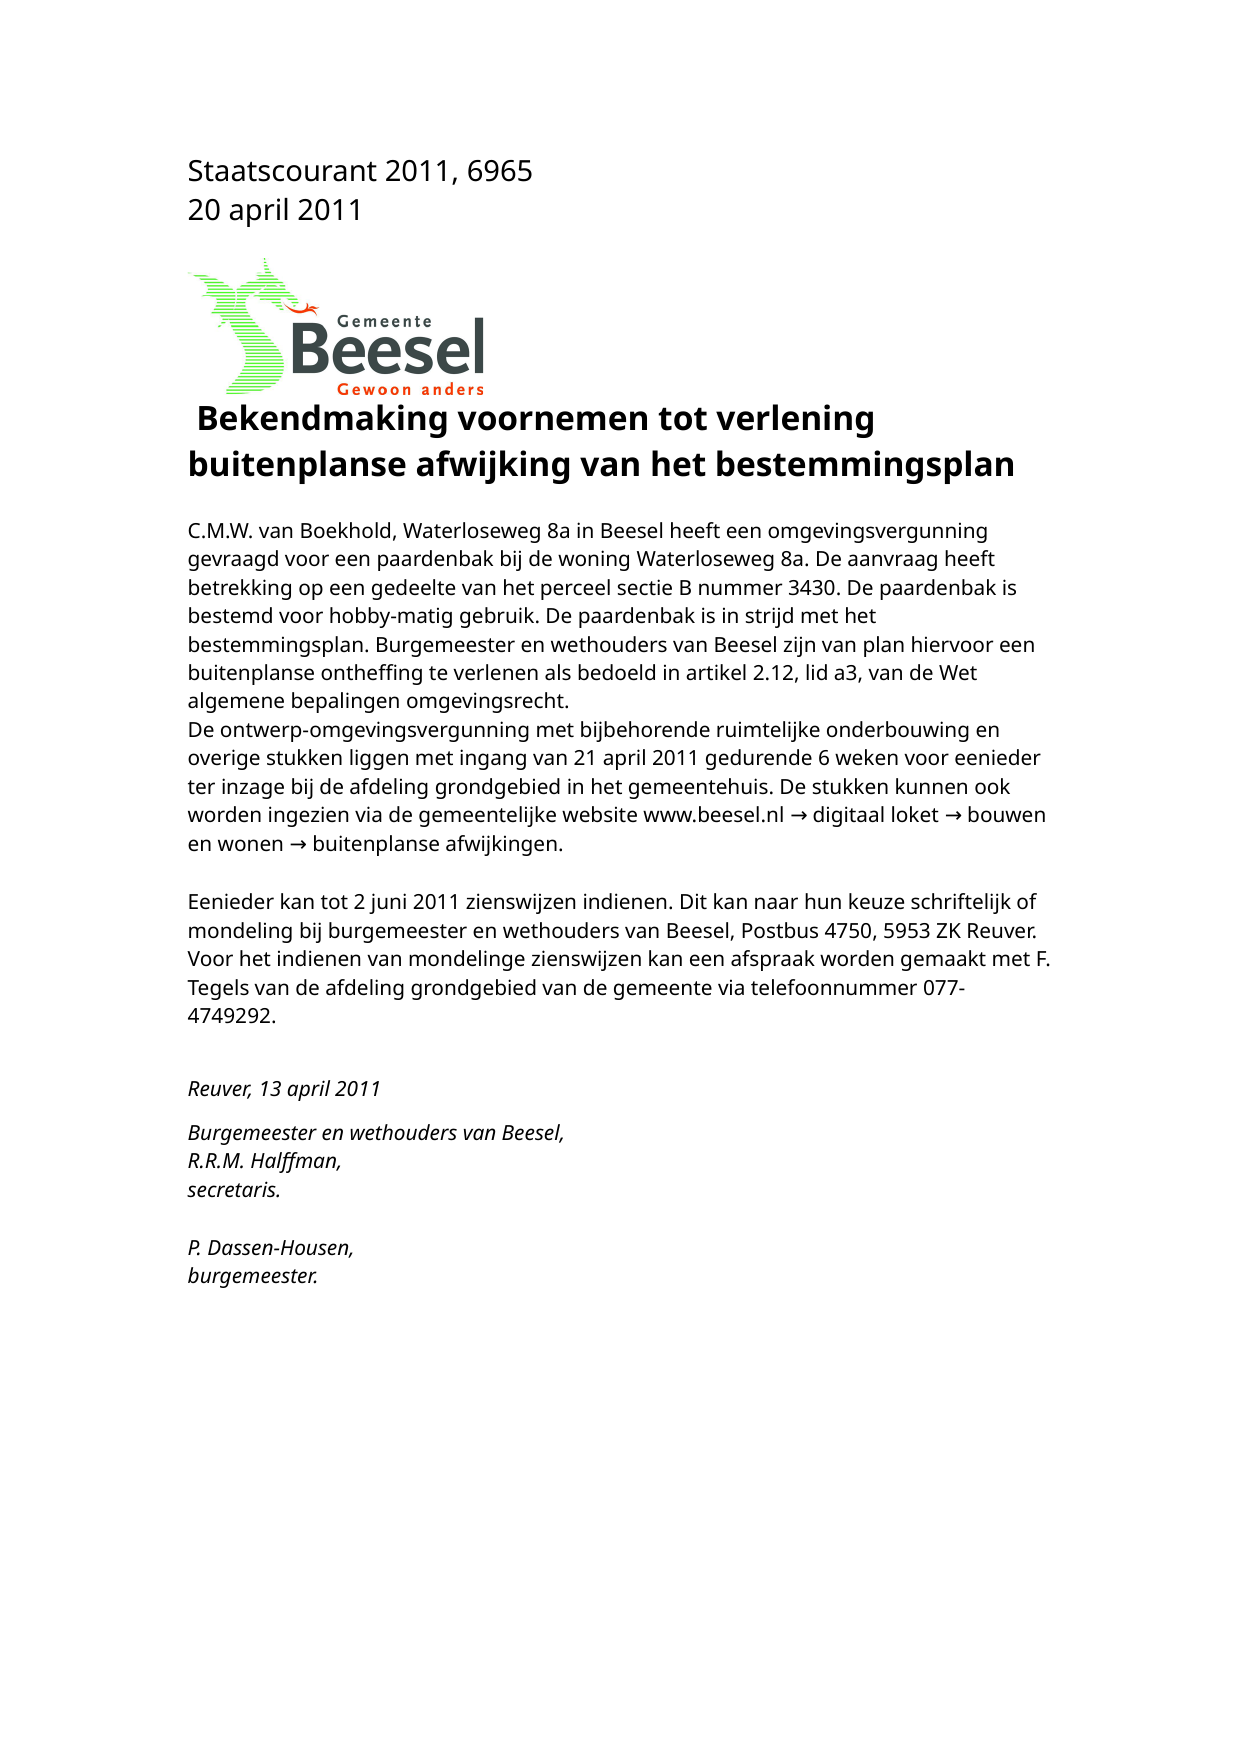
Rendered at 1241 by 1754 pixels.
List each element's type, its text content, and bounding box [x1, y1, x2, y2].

text secretaris. [187, 1175, 1053, 1203]
text Staatscourant 2011, 6965 [187, 150, 1053, 190]
text 20 april 2011 [187, 190, 1053, 229]
text De ontwerp-omgevingsvergunning met bijbehorende ruimtelijke onderbouwing en overige stukken liggen met ingang van 21 april 2011 gedurende 6 weken voor eenieder ter inzage bij de afdeling grondgebied in het gemeentehuis. De stukken kunnen ook worden ingezien via de gemeentelijke website www.beesel.nl → digitaal loket → bouwen en wonen → buitenplanse afwijkingen. [187, 715, 1053, 857]
text burgemeester. [187, 1262, 1053, 1290]
text Eenieder kan tot 2 juni 2011 zienswijzen indienen. Dit kan naar hun keuze schriftelijk of mondeling bij burgemeester en wethouders van Beesel, Postbus 4750, 5953 ZK Reuver. Voor het indienen van mondelinge zienswijzen kan een afspraak worden gemaakt met F. Tegels van de afdeling grondgebied van de gemeente via telefoonnummer 077-4749292. [187, 887, 1053, 1029]
text Burgemeester en wethouders van Beesel, [187, 1118, 1053, 1146]
text P. Dassen-Housen, [187, 1233, 1053, 1262]
text R.R.M. Halffman, [187, 1146, 1053, 1175]
text C.M.W. van Boekhold, Waterloseweg 8a in Beesel heeft een omgevingsvergunning gevraagd voor een paardenbak bij de woning Waterloseweg 8a. De aanvraag heeft betrekking op een gedeelte van het perceel sectie B nummer 3430. De paardenbak is bestemd voor hobby-matig gebruik. De paardenbak is in strijd met het bestemmingsplan. Burgemeester en wethouders van Beesel zijn van plan hiervoor een buitenplanse ontheffing te verlenen als bedoeld in artikel 2.12, lid a3, van de Wet algemene bepalingen omgevingsrecht. [187, 516, 1053, 715]
text Reuver, 13 april 2011 [187, 1074, 1053, 1103]
subtitle Bekendmaking voornemen tot verlening buitenplanse afwijking van het bestemmingsplan [187, 271, 1053, 486]
picture [187, 258, 484, 395]
